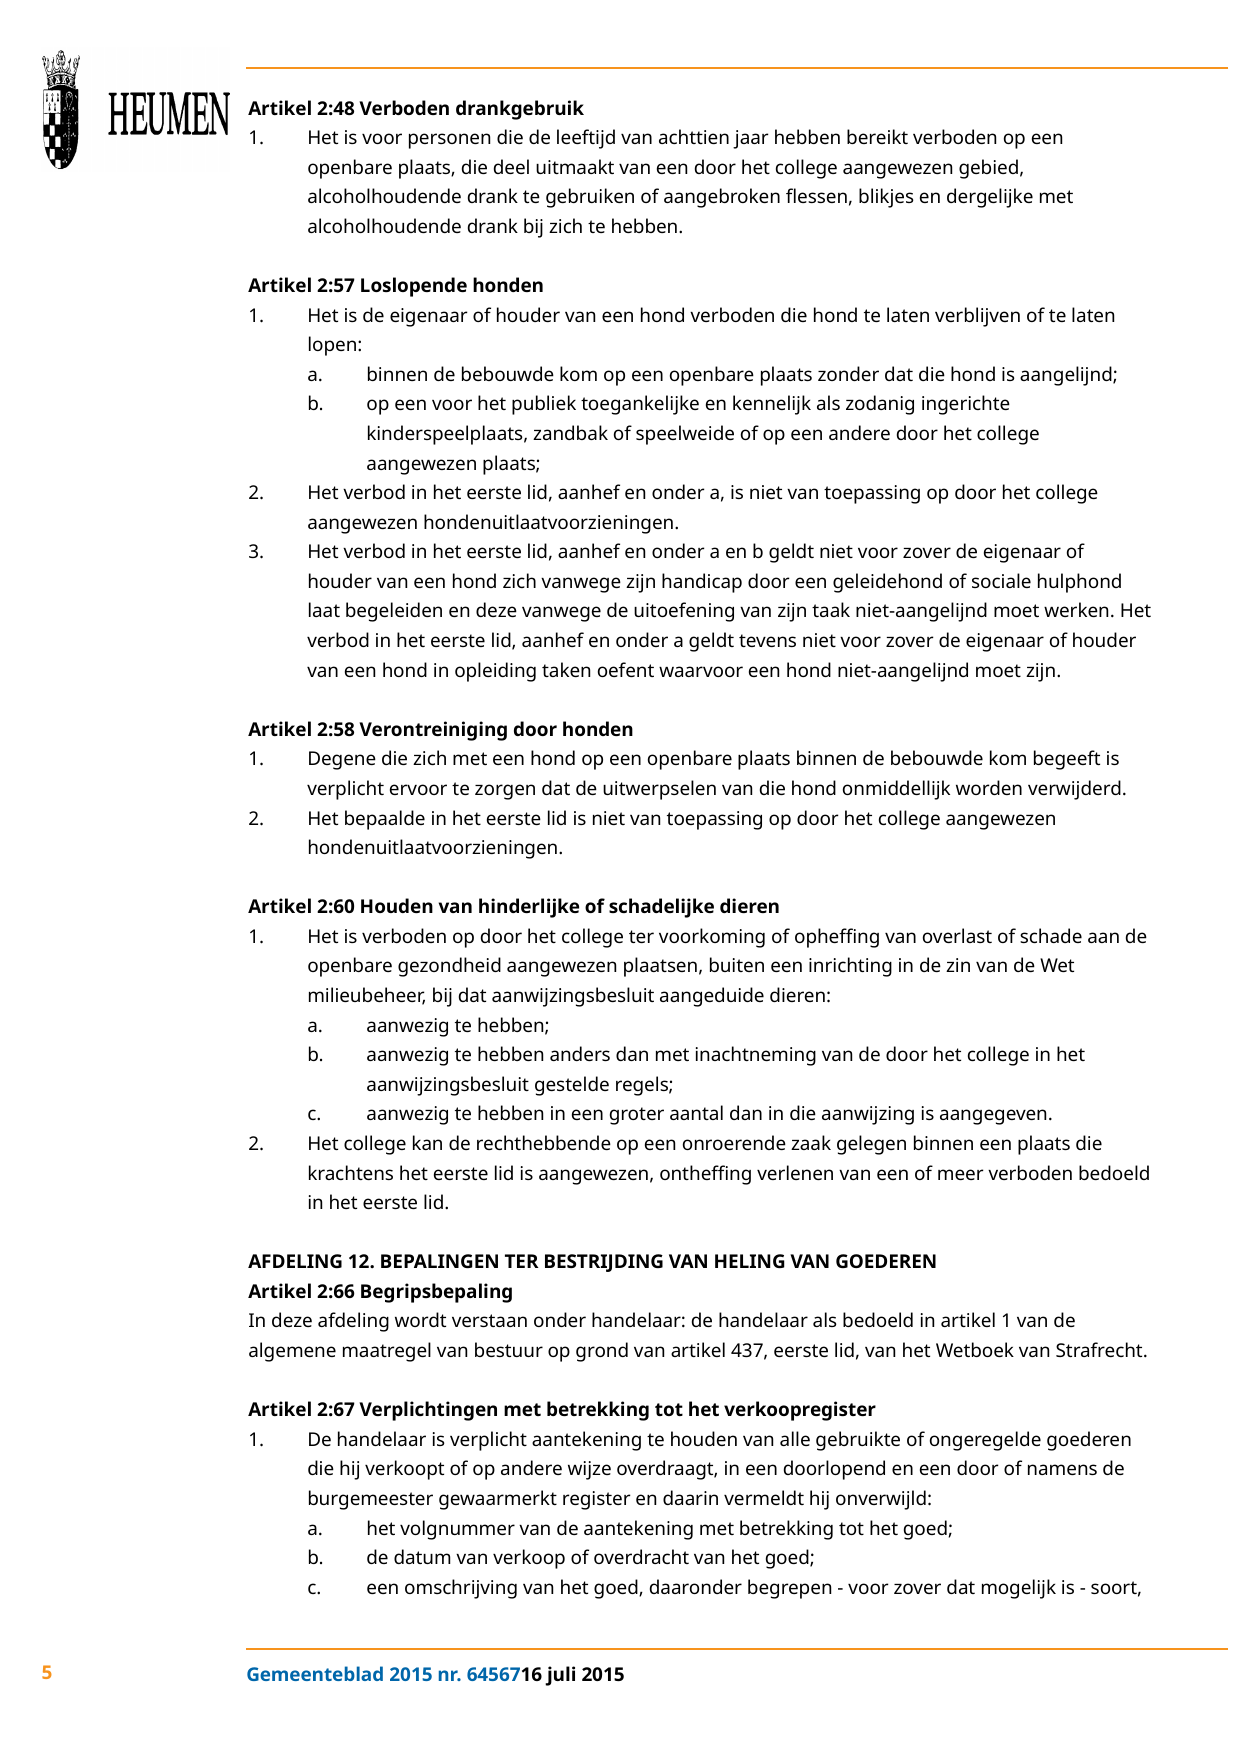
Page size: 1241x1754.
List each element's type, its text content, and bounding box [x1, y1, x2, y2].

list Het verbod in het eerste lid, aanhef en onder a, is niet van toepassing op door het college aangewezen hondenuitlaatvoorzieningen. [248, 479, 1152, 535]
list Het is voor personen die de leeftijd van achttien jaar hebben bereikt verboden op een openbare plaats, die deel uitmaakt van een door het college aangewezen gebied, alcoholhoudende drank te gebruiken of aangebroken flessen, blikjes en dergelijke met alcoholhoudende drank bij zich te hebben. [248, 124, 1152, 239]
list Het is de eigenaar of houder van een hond verboden die hond te laten verblijven of te laten lopen: [248, 302, 1152, 357]
list de datum van verkoop of overdracht van het goed; [307, 1544, 1152, 1570]
list Het is verboden op door het college ter voorkoming of opheffing van overlast of schade aan de openbare gezondheid aangewezen plaatsen, buiten een inrichting in de zin van de Wet milieubeheer, bij dat aanwijzingsbesluit aangeduide dieren: [248, 923, 1152, 1008]
list aanwezig te hebben anders dan met inachtneming van de door het college in het aanwijzingsbesluit gestelde regels; [307, 1041, 1152, 1097]
list Het verbod in het eerste lid, aanhef en onder a en b geldt niet voor zover de eigenaar of houder van een hond zich vanwege zijn handicap door een geleidehond of sociale hulphond laat begeleiden en deze vanwege de uitoefening van zijn taak niet-aangelijnd moet werken. Het verbod in het eerste lid, aanhef en onder a geldt tevens niet voor zover de eigenaar of houder van een hond in opleiding taken oefent waarvoor een hond niet-aangelijnd moet zijn. [248, 538, 1152, 683]
list een omschrijving van het goed, daaronder begrepen - voor zover dat mogelijk is - soort, [307, 1574, 1152, 1600]
list Het college kan de rechthebbende op een onroerende zaak gelegen binnen een plaats die krachtens het eerste lid is aangewezen, ontheffing verlenen van een of meer verboden bedoeld in het eerste lid. [248, 1130, 1152, 1215]
list op een voor het publiek toegankelijke en kennelijk als zodanig ingerichte kinderspeelplaats, zandbak of speelweide of op een andere door het college aangewezen plaats; [307, 391, 1152, 476]
list Het bepaalde in het eerste lid is niet van toepassing op door het college aangewezen hondenuitlaatvoorzieningen. [248, 805, 1152, 860]
text Artikel 2:67 Verplichtingen met betrekking tot het verkoopregister [248, 1396, 1152, 1422]
text Artikel 2:48 Verboden drankgebruik [248, 95, 1152, 121]
list aanwezig te hebben; [307, 1012, 1152, 1038]
list binnen de bebouwde kom op een openbare plaats zonder dat die hond is aangelijnd; [307, 361, 1152, 387]
list het volgnummer van de aantekening met betrekking tot het goed; [307, 1515, 1152, 1541]
text Artikel 2:58 Verontreiniging door honden [248, 716, 1152, 742]
list De handelaar is verplicht aantekening te houden van alle gebruikte of ongeregelde goederen die hij verkoopt of op andere wijze overdraagt, in een doorlopend en een door of namens de burgemeester gewaarmerkt register en daarin vermeldt hij onverwijld: [248, 1426, 1152, 1511]
text In deze afdeling wordt verstaan onder handelaar: de handelaar als bedoeld in artikel 1 van de algemene maatregel van bestuur op grond van artikel 437, eerste lid, van het Wetboek van Strafrecht. [248, 1308, 1152, 1363]
list Degene die zich met een hond op een openbare plaats binnen de bebouwde kom begeeft is verplicht ervoor te zorgen dat de uitwerpselen van die hond onmiddellijk worden verwijderd. [248, 746, 1152, 801]
text Artikel 2:57 Loslopende honden [248, 272, 1152, 298]
text Artikel 2:66 Begripsbepaling [248, 1278, 1152, 1304]
text Artikel 2:60 Houden van hinderlijke of schadelijke dieren [248, 893, 1152, 919]
picture [41, 47, 231, 172]
text AFDELING 12. BEPALINGEN TER BESTRIJDING VAN HELING VAN GOEDEREN [248, 1248, 1152, 1274]
list aanwezig te hebben in een groter aantal dan in die aanwijzing is aangegeven. [307, 1101, 1152, 1126]
